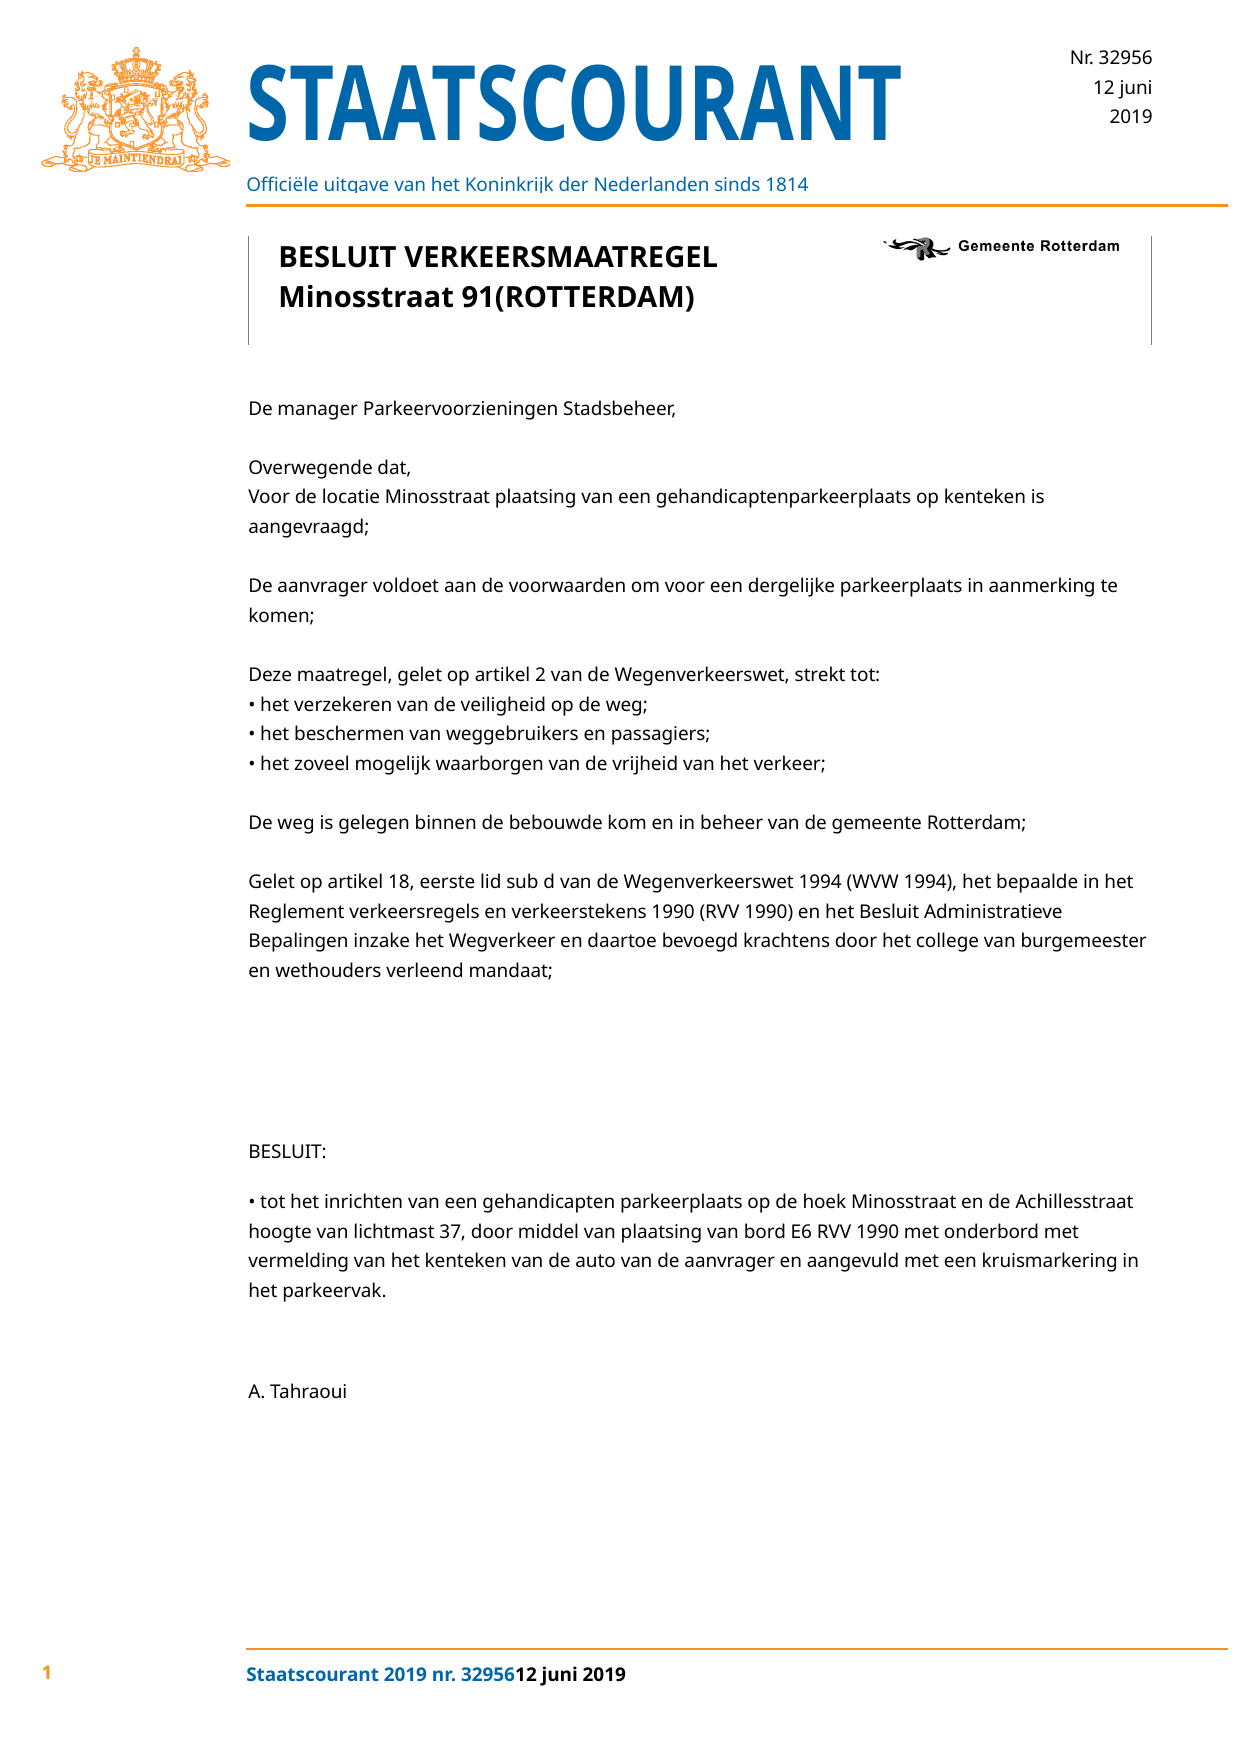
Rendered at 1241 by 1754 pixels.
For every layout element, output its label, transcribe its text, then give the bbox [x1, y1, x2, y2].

text De weg is gelegen binnen de bebouwde kom en in beheer van de gemeente Rotterdam; [248, 809, 1152, 835]
text Gelet op artikel 18, eerste lid sub d van de Wegenverkeerswet 1994 (WVW 1994), het bepaalde in het Reglement verkeersregels en verkeerstekens 1990 (RVV 1990) en het Besluit Administratieve Bepalingen inzake het Wegverkeer en daartoe bevoegd krachtens door het college van burgemeester en wethouders verleend mandaat; [248, 868, 1152, 983]
table_header [850, 236, 1151, 345]
text De manager Parkeervoorzieningen Stadsbeheer, [248, 395, 1152, 421]
text • het zoveel mogelijk waarborgen van de vrijheid van het verkeer; [248, 750, 1152, 776]
text De aanvrager voldoet aan de voorwaarden om voor een dergelijke parkeerplaats in aanmerking te komen; [248, 572, 1152, 628]
picture [882, 236, 1119, 261]
text Overwegende dat, [248, 454, 1152, 480]
picture [41, 47, 231, 172]
text BESLUIT: [248, 1138, 1152, 1164]
text • tot het inrichten van een gehandicapten parkeerplaats op de hoek Minosstraat en de Achillesstraat hoogte van lichtmast 37, door middel van plaatsing van bord E6 RVV 1990 met onderbord met vermelding van het kenteken van de auto van de aanvrager en aangevuld met een kruismarkering in het parkeervak. [248, 1188, 1152, 1303]
text • het verzekeren van de veiligheid op de weg; [248, 691, 1152, 717]
table_header BESLUIT VERKEERSMAATREGEL Minosstraat 91(ROTTERDAM) [249, 236, 850, 345]
text Voor de locatie Minosstraat plaatsing van een gehandicaptenparkeerplaats op kenteken is aangevraagd; [248, 484, 1152, 539]
text • het beschermen van weggebruikers en passagiers; [248, 720, 1152, 746]
text Deze maatregel, gelet op artikel 2 van de Wegenverkeerswet, strekt tot: [248, 661, 1152, 687]
text A. Tahraoui [248, 1378, 1152, 1404]
